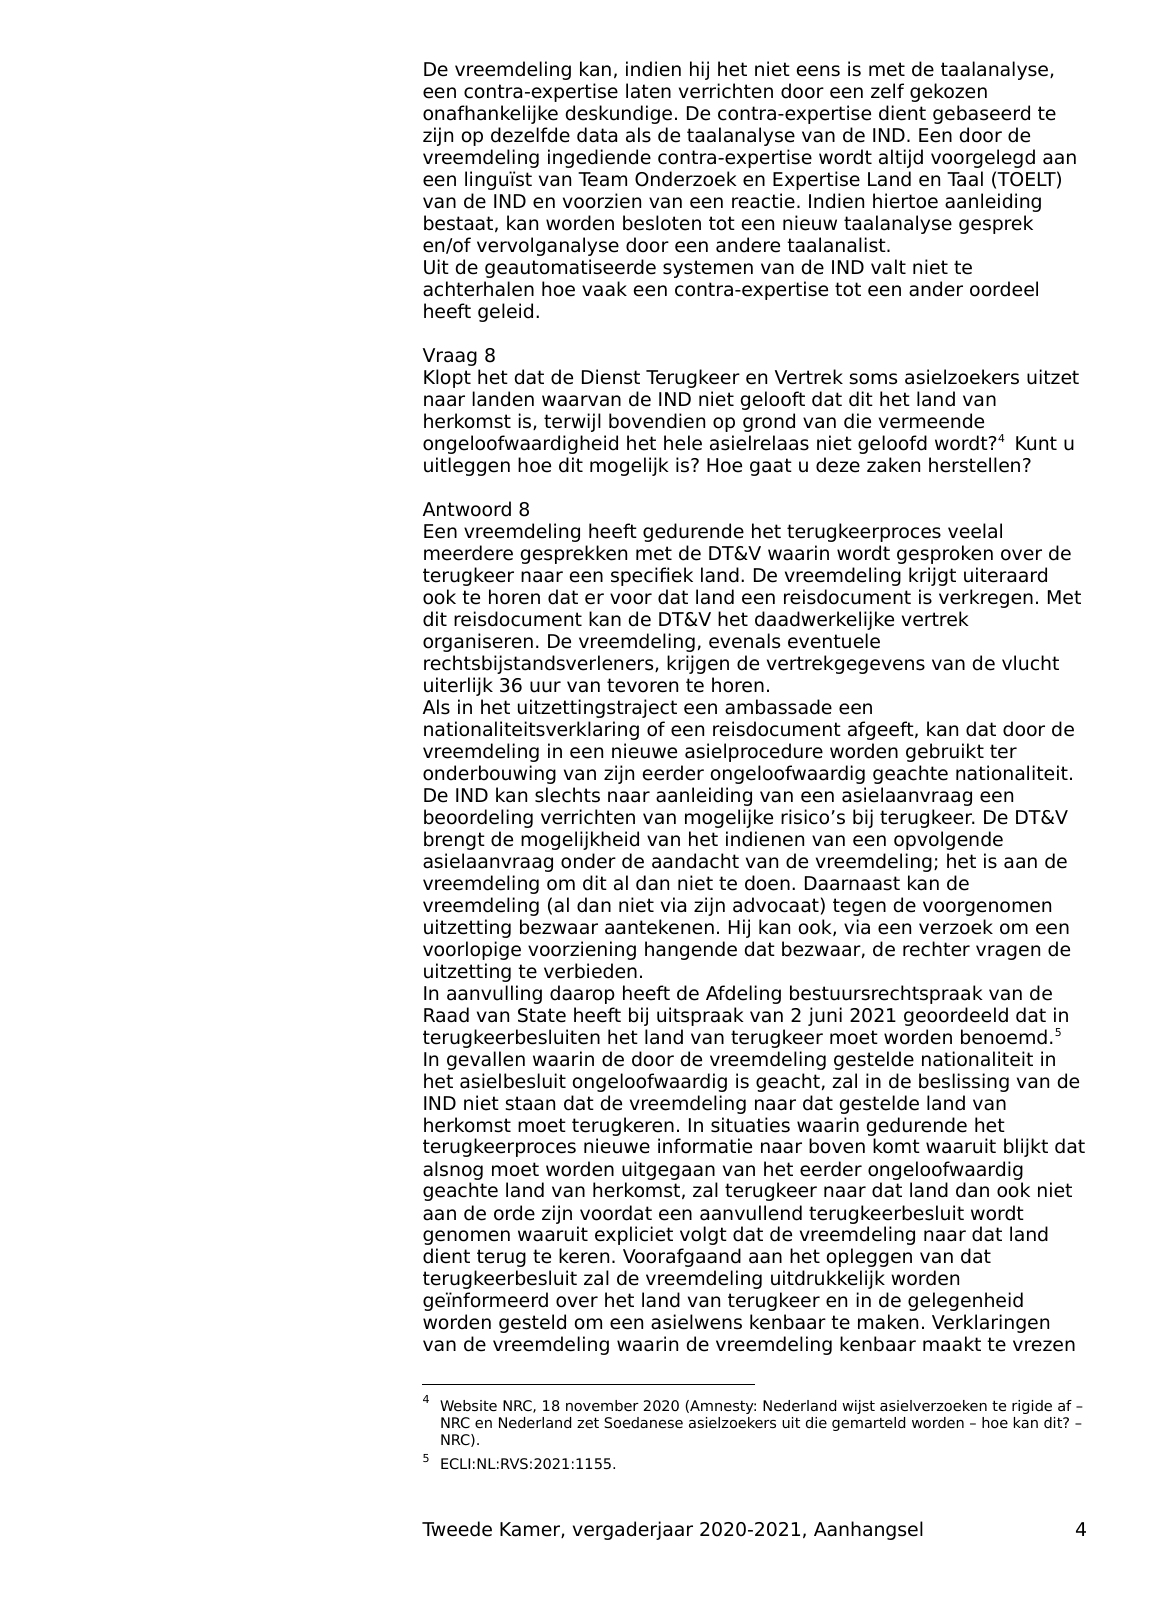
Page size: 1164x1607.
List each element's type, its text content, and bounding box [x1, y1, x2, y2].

text In aanvulling daarop heeft de Afdeling bestuursrechtspraak van de Raad van State heeft bij uitspraak van 2 juni 2021 geoordeeld dat in terugkeerbesluiten het land van terugkeer moet worden benoemd. [422, 983, 1087, 1048]
text De vreemdeling kan, indien hij het niet eens is met de taalanalyse, een contra-expertise laten verrichten door een zelf gekozen onafhankelijke deskundige. De contra-expertise dient gebaseerd te zijn op dezelfde data als de taalanalyse van de IND. Een door de vreemdeling ingediende contra-expertise wordt altijd voorgelegd aan een linguïst van Team Onderzoek en Expertise Land en Taal (TOELT) van de IND en voorzien van een reactie. Indien hiertoe aanleiding bestaat, kan worden besloten tot een nieuw taalanalyse gesprek en/of vervolganalyse door een andere taalanalist. [422, 59, 1087, 257]
text Klopt het dat de Dienst Terugkeer en Vertrek soms asielzoekers uitzet naar landen waarvan de IND niet gelooft dat dit het land van herkomst is, terwijl bovendien op grond van die vermeende ongeloofwaardigheid het hele asielrelaas niet geloofd wordt? Kunt u uitleggen hoe dit mogelijk is? Hoe gaat u deze zaken herstellen? [422, 367, 1087, 477]
text Een vreemdeling heeft gedurende het terugkeerproces veelal meerdere gesprekken met de DT&V waarin wordt gesproken over de terugkeer naar een specifiek land. De vreemdeling krijgt uiteraard ook te horen dat er voor dat land een reisdocument is verkregen. Met dit reisdocument kan de DT&V het daadwerkelijke vertrek organiseren. De vreemdeling, evenals eventuele rechtsbijstandsverleners, krijgen de vertrekgegevens van de vlucht uiterlijk 36 uur van tevoren te horen. [422, 521, 1087, 697]
text Vraag 8 [422, 345, 1087, 367]
text ECLI:NL:RVS:2021:1155. [422, 1452, 1087, 1474]
text Uit de geautomatiseerde systemen van de IND valt niet te achterhalen hoe vaak een contra-expertise tot een ander oordeel heeft geleid. [422, 257, 1087, 323]
text In gevallen waarin de door de vreemdeling gestelde nationaliteit in het asielbesluit ongeloofwaardig is geacht, zal in de beslissing van de IND niet staan dat de vreemdeling naar dat gestelde land van herkomst moet terugkeren. In situaties waarin gedurende het terugkeerproces nieuwe informatie naar boven komt waaruit blijkt dat alsnog moet worden uitgegaan van het eerder ongeloofwaardig geachte land van herkomst, zal terugkeer naar dat land dan ook niet aan de orde zijn voordat een aanvullend terugkeerbesluit wordt genomen waaruit expliciet volgt dat de vreemdeling naar dat land dient terug te keren. Voorafgaand aan het opleggen van dat terugkeerbesluit zal de vreemdeling uitdrukkelijk worden geïnformeerd over het land van terugkeer en in de gelegenheid worden gesteld om een asielwens kenbaar te maken. Verklaringen van de vreemdeling waarin de vreemdeling kenbaar maakt te vrezen [422, 1048, 1087, 1356]
text Antwoord 8 [422, 499, 1087, 521]
text Website NRC, 18 november 2020 (Amnesty: Nederland wijst asielverzoeken te rigide af – NRC en Nederland zet Soedanese asielzoekers uit die gemarteld worden – hoe kan dit? – NRC). [422, 1393, 1087, 1449]
text Als in het uitzettingstraject een ambassade een nationaliteitsverklaring of een reisdocument afgeeft, kan dat door de vreemdeling in een nieuwe asielprocedure worden gebruikt ter onderbouwing van zijn eerder ongeloofwaardig geachte nationaliteit. De IND kan slechts naar aanleiding van een asielaanvraag een beoordeling verrichten van mogelijke risico’s bij terugkeer. De DT&V brengt de mogelijkheid van het indienen van een opvolgende asielaanvraag onder de aandacht van de vreemdeling; het is aan de vreemdeling om dit al dan niet te doen. Daarnaast kan de vreemdeling (al dan niet via zijn advocaat) tegen de voorgenomen uitzetting bezwaar aantekenen. Hij kan ook, via een verzoek om een voorlopige voorziening hangende dat bezwaar, de rechter vragen de uitzetting te verbieden. [422, 697, 1087, 983]
